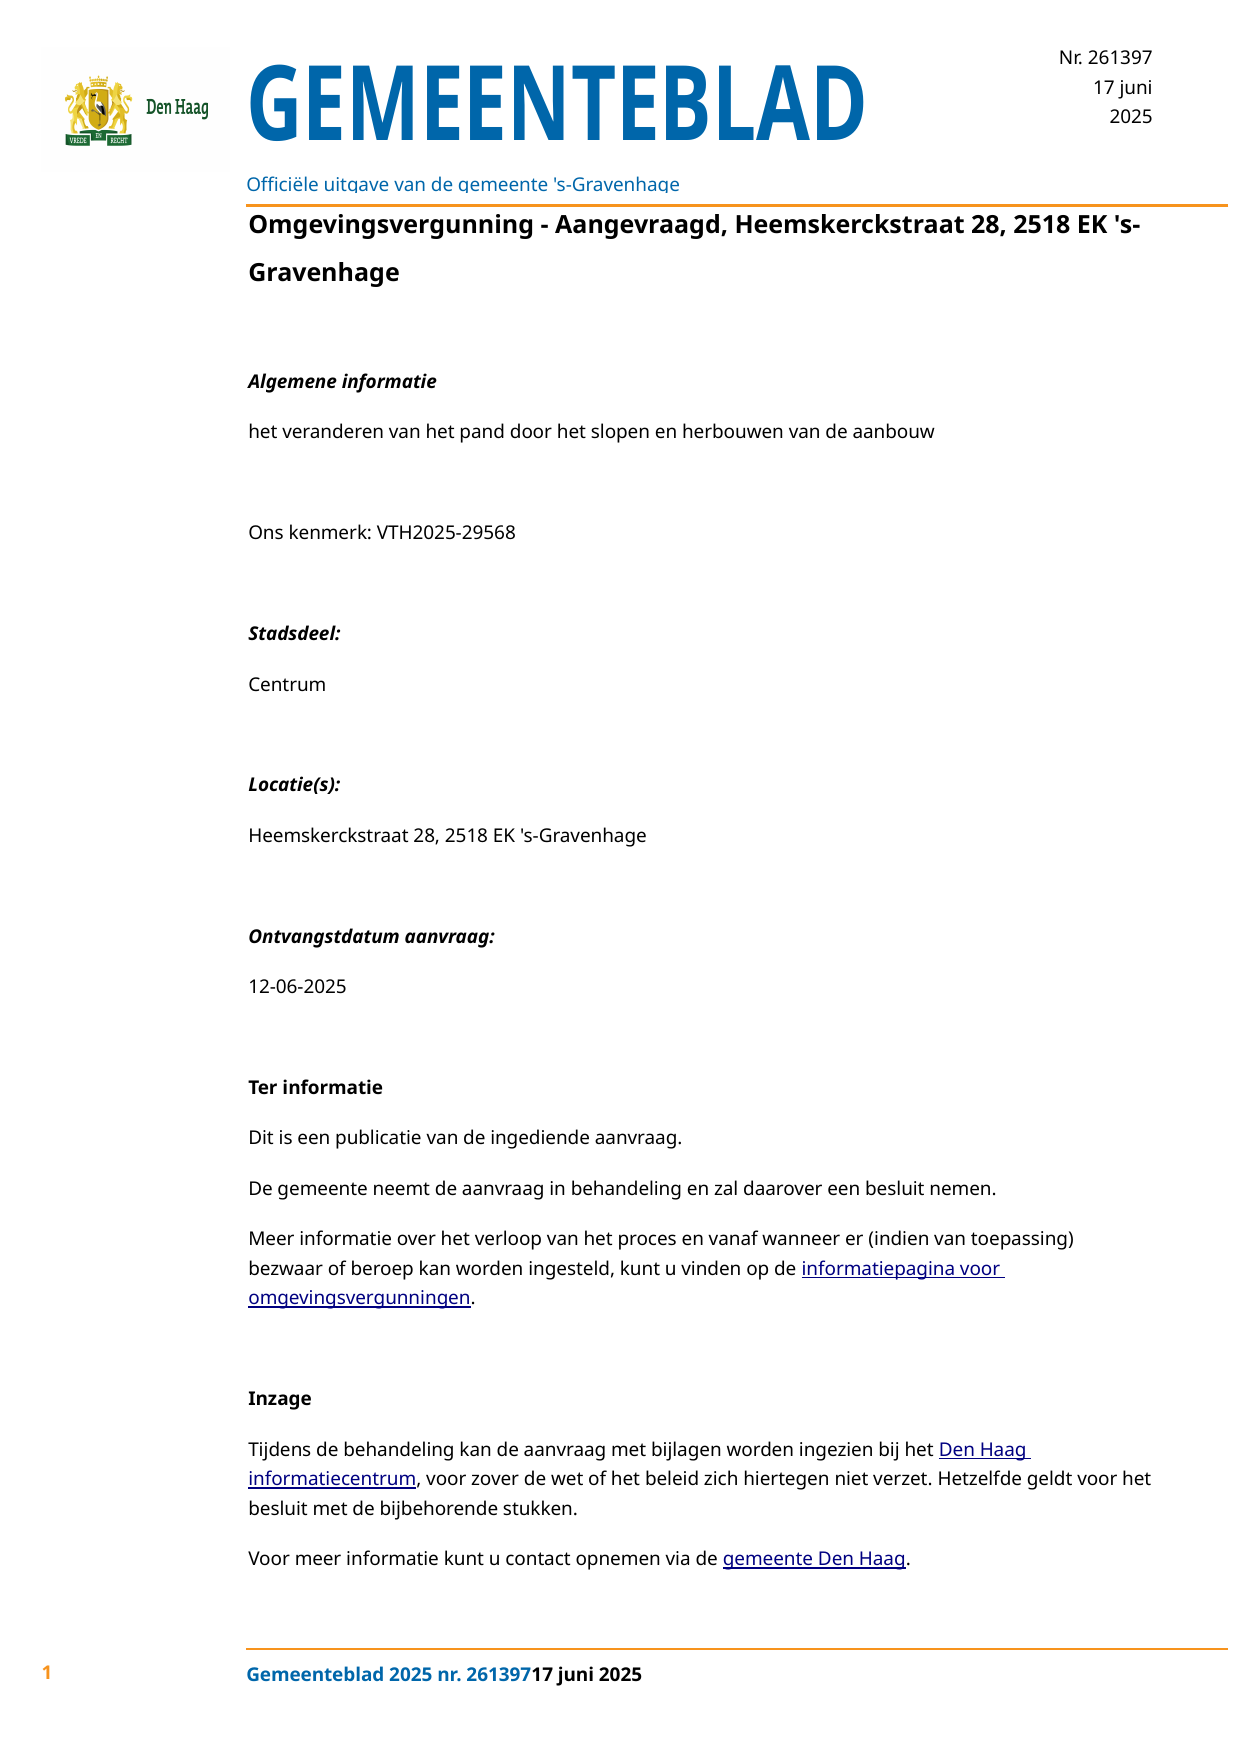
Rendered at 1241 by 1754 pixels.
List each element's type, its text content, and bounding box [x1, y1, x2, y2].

text Tijdens de behandeling kan de aanvraag met bijlagen worden ingezien bij het Den Haag informatiecentrum, voor zover de wet of het beleid zich hiertegen niet verzet. Hetzelfde geldt voor het besluit met de bijbehorende stukken. [248, 1436, 1152, 1521]
text Dit is een publicatie van de ingediende aanvraag. [248, 1124, 1152, 1150]
text Omgevingsvergunning - Aangevraagd, Heemskerckstraat 28, 2518 EK 's-Gravenhage [248, 207, 1152, 288]
text 12-06-2025 [248, 973, 1152, 999]
text Ons kenmerk: VTH2025-29568 [248, 519, 1152, 545]
text De gemeente neemt de aanvraag in behandeling en zal daarover een besluit nemen. [248, 1175, 1152, 1201]
text Stadsdeel: [248, 620, 1152, 646]
picture [41, 47, 231, 172]
text Heemskerckstraat 28, 2518 EK 's-Gravenhage [248, 822, 1152, 848]
text Algemene informatie [248, 368, 1152, 394]
text Ontvangstdatum aanvraag: [248, 923, 1152, 949]
text Inzage [248, 1385, 1152, 1411]
text Centrum [248, 671, 1152, 697]
text Meer informatie over het verloop van het proces en vanaf wanneer er (indien van toepassing) bezwaar of beroep kan worden ingesteld, kunt u vinden op de informatiepagina voor omgevingsvergunningen. [248, 1225, 1152, 1310]
text Ter informatie [248, 1074, 1152, 1100]
text Locatie(s): [248, 772, 1152, 797]
text het veranderen van het pand door het slopen en herbouwen van de aanbouw [248, 419, 1152, 444]
text Voor meer informatie kunt u contact opnemen via de gemeente Den Haag. [248, 1545, 1152, 1571]
